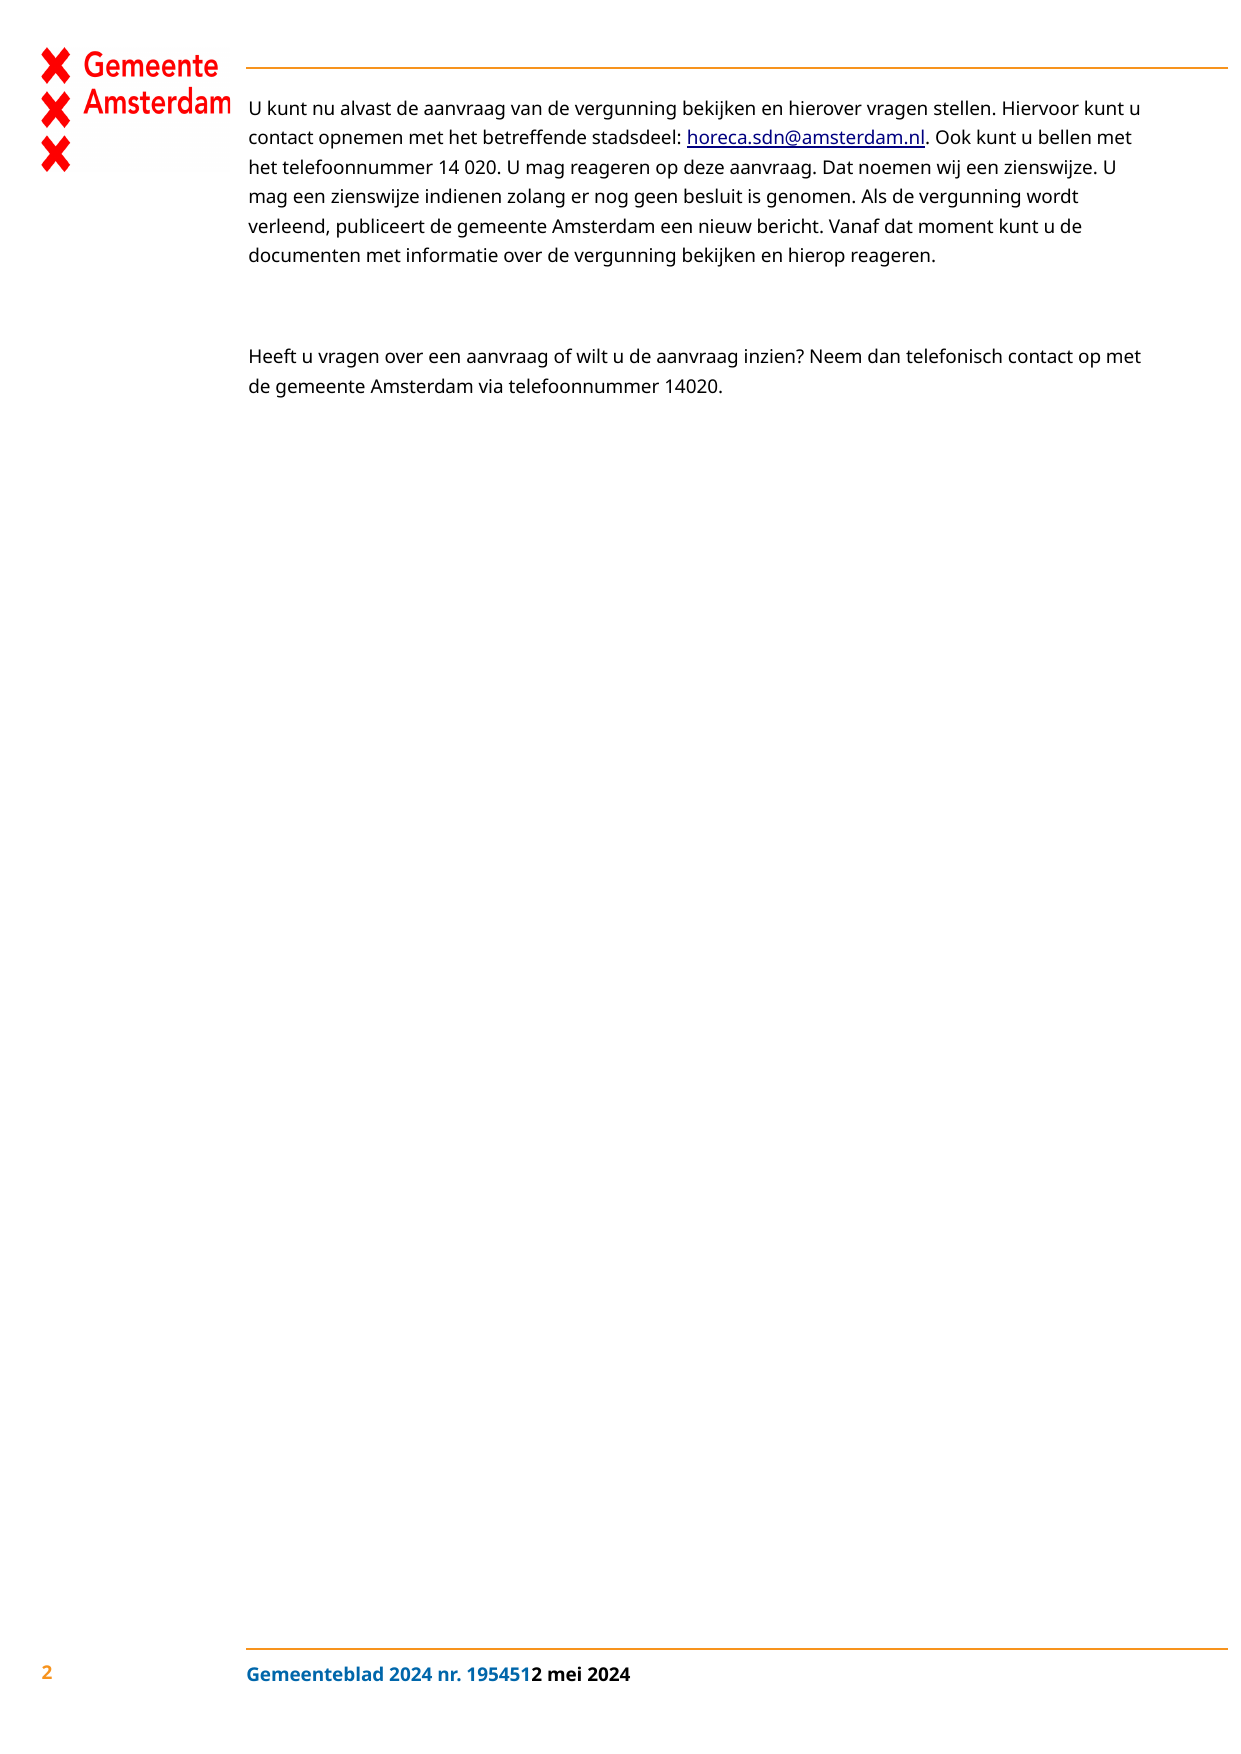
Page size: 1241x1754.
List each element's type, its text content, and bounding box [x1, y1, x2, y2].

text Heeft u vragen over een aanvraag of wilt u de aanvraag inzien? Neem dan telefonisch contact op met de gemeente Amsterdam via telefoonnummer 14020. [248, 343, 1152, 399]
picture [41, 47, 231, 172]
text U kunt nu alvast de aanvraag van de vergunning bekijken en hierover vragen stellen. Hiervoor kunt u contact opnemen met het betreffende stadsdeel: horeca.sdn@amsterdam.nl. Ook kunt u bellen met het telefoonnummer 14 020. U mag reageren op deze aanvraag. Dat noemen wij een zienswijze. U mag een zienswijze indienen zolang er nog geen besluit is genomen. Als de vergunning wordt verleend, publiceert de gemeente Amsterdam een nieuw bericht. Vanaf dat moment kunt u de documenten met informatie over de vergunning bekijken en hierop reageren. [248, 95, 1152, 268]
